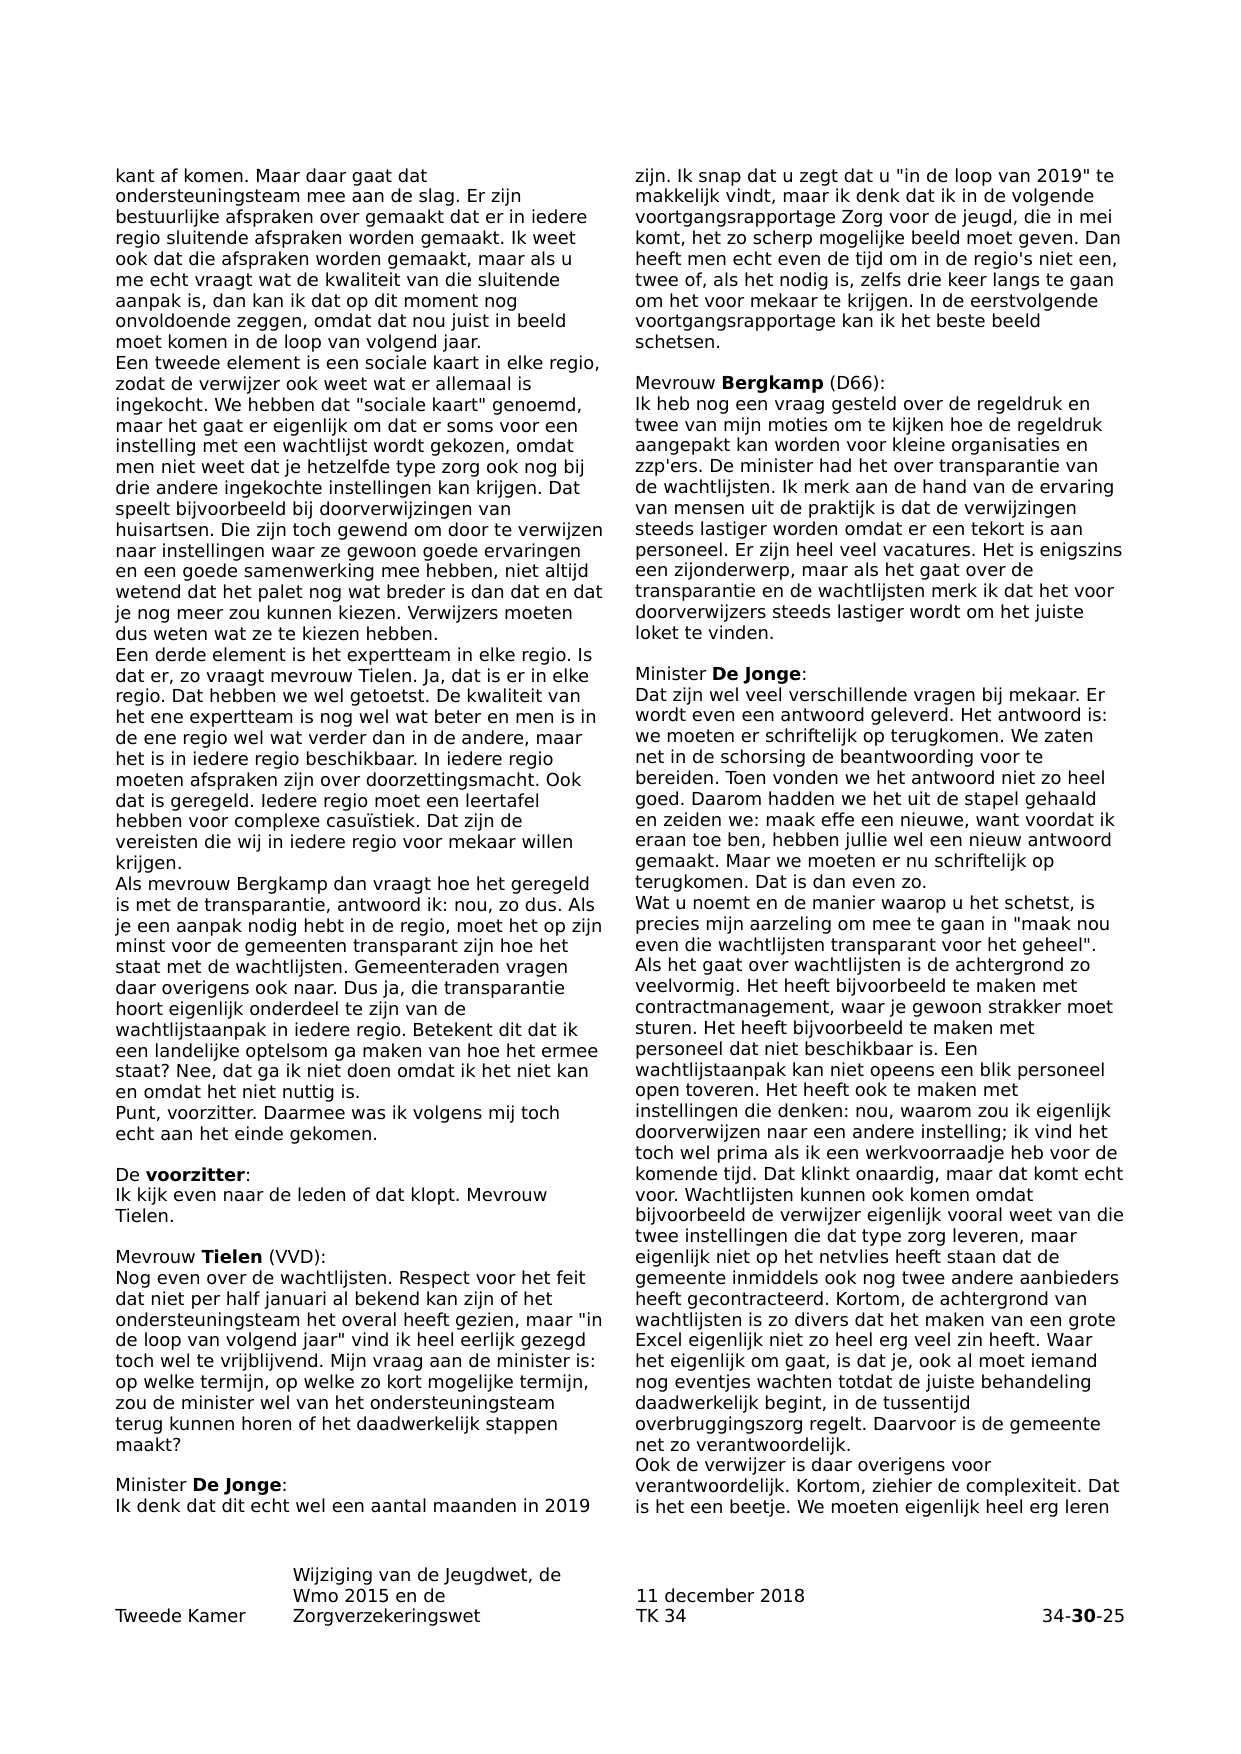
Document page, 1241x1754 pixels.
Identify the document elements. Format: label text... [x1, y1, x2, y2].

text Minister De Jonge: [115, 1475, 605, 1496]
text Ik denk dat dit echt wel een aantal maanden in 2019 [115, 1496, 605, 1517]
text Een derde element is het expertteam in elke regio. Is dat er, zo vraagt mevrouw Tielen. Ja, dat is er in elke regio. Dat hebben we wel getoetst. De kwaliteit van het ene expertteam is nog wel wat beter en men is in de ene regio wel wat verder dan in de andere, maar het is in iedere regio beschikbaar. In iedere regio moeten afspraken zijn over doorzettingsmacht. Ook dat is geregeld. Iedere regio moet een leertafel hebben voor complexe casuïstiek. Dat zijn de vereisten die wij in iedere regio voor mekaar willen krijgen. [115, 644, 605, 874]
text Een tweede element is een sociale kaart in elke regio, zodat de verwijzer ook weet wat er allemaal is ingekocht. We hebben dat "sociale kaart" genoemd, maar het gaat er eigenlijk om dat er soms voor een instelling met een wachtlijst wordt gekozen, omdat men niet weet dat je hetzelfde type zorg ook nog bij drie andere ingekochte instellingen kan krijgen. Dat speelt bijvoorbeeld bij doorverwijzingen van huisartsen. Die zijn toch gewend om door te verwijzen naar instellingen waar ze gewoon goede ervaringen en een goede samenwerking mee hebben, niet altijd wetend dat het palet nog wat breder is dan dat en dat je nog meer zou kunnen kiezen. Verwijzers moeten dus weten wat ze te kiezen hebben. [115, 353, 605, 644]
text zijn. Ik snap dat u zegt dat u "in de loop van 2019" te makkelijk vindt, maar ik denk dat ik in de volgende voortgangsrapportage Zorg voor de jeugd, die in mei komt, het zo scherp mogelijke beeld moet geven. Dan heeft men echt even de tijd om in de regio's niet een, twee of, als het nodig is, zelfs drie keer langs te gaan om het voor mekaar te krijgen. In de eerstvolgende voortgangsrapportage kan ik het beste beeld schetsen. [635, 165, 1125, 353]
text Als mevrouw Bergkamp dan vraagt hoe het geregeld is met de transparantie, antwoord ik: nou, zo dus. Als je een aanpak nodig hebt in de regio, moet het op zijn minst voor de gemeenten transparant zijn hoe het staat met de wachtlijsten. Gemeenteraden vragen daar overigens ook naar. Dus ja, die transparantie hoort eigenlijk onderdeel te zijn van de wachtlijstaanpak in iedere regio. Betekent dit dat ik een landelijke optelsom ga maken van hoe het ermee staat? Nee, dat ga ik niet doen omdat ik het niet kan en omdat het niet nuttig is. [115, 874, 605, 1103]
text Dat zijn wel veel verschillende vragen bij mekaar. Er wordt even een antwoord geleverd. Het antwoord is: we moeten er schriftelijk op terugkomen. We zaten net in de schorsing de beantwoording voor te bereiden. Toen vonden we het antwoord niet zo heel goed. Daarom hadden we het uit de stapel gehaald en zeiden we: maak effe een nieuwe, want voordat ik eraan toe ben, hebben jullie wel een nieuw antwoord gemaakt. Maar we moeten er nu schriftelijk op terugkomen. Dat is dan even zo. [635, 684, 1125, 893]
text kant af komen. Maar daar gaat dat ondersteuningsteam mee aan de slag. Er zijn bestuurlijke afspraken over gemaakt dat er in iedere regio sluitende afspraken worden gemaakt. Ik weet ook dat die afspraken worden gemaakt, maar als u me echt vraagt wat de kwaliteit van die sluitende aanpak is, dan kan ik dat op dit moment nog onvoldoende zeggen, omdat dat nou juist in beeld moet komen in de loop van volgend jaar. [115, 165, 605, 353]
text Ik kijk even naar de leden of dat klopt. Mevrouw Tielen. [115, 1185, 605, 1227]
text Wat u noemt en de manier waarop u het schetst, is precies mijn aarzeling om mee te gaan in "maak nou even die wachtlijsten transparant voor het geheel". Als het gaat over wachtlijsten is de achtergrond zo veelvormig. Het heeft bijvoorbeeld te maken met contractmanagement, waar je gewoon strakker moet sturen. Het heeft bijvoorbeeld te maken met personeel dat niet beschikbaar is. Een wachtlijstaanpak kan niet opeens een blik personeel open toveren. Het heeft ook te maken met instellingen die denken: nou, waarom zou ik eigenlijk doorverwijzen naar een andere instelling; ik vind het toch wel prima als ik een werkvoorraadje heb voor de komende tijd. Dat klinkt onaardig, maar dat komt echt voor. Wachtlijsten kunnen ook komen omdat bijvoorbeeld de verwijzer eigenlijk vooral weet van die twee instellingen die dat type zorg leveren, maar eigenlijk niet op het netvlies heeft staan dat de gemeente inmiddels ook nog twee andere aanbieders heeft gecontracteerd. Kortom, de achtergrond van wachtlijsten is zo divers dat het maken van een grote Excel eigenlijk niet zo heel erg veel zin heeft. Waar het eigenlijk om gaat, is dat je, ook al moet iemand nog eventjes wachten totdat de juiste behandeling daadwerkelijk begint, in de tussentijd overbruggingszorg regelt. Daarvoor is de gemeente net zo verantwoordelijk. [635, 893, 1125, 1455]
text Minister De Jonge: [635, 663, 1125, 684]
text De voorzitter: [115, 1164, 605, 1185]
text Punt, voorzitter. Daarmee was ik volgens mij toch echt aan het einde gekomen. [115, 1103, 605, 1144]
text Mevrouw Tielen (VVD): [115, 1247, 605, 1268]
text Nog even over de wachtlijsten. Respect voor het feit dat niet per half januari al bekend kan zijn of het ondersteuningsteam het overal heeft gezien, maar "in de loop van volgend jaar" vind ik heel eerlijk gezegd toch wel te vrijblijvend. Mijn vraag aan de minister is: op welke termijn, op welke zo kort mogelijke termijn, zou de minister wel van het ondersteuningsteam terug kunnen horen of het daadwerkelijk stappen maakt? [115, 1268, 605, 1455]
text Mevrouw Bergkamp (D66): [635, 373, 1125, 393]
text Ook de verwijzer is daar overigens voor verantwoordelijk. Kortom, ziehier de complexiteit. Dat is het een beetje. We moeten eigenlijk heel erg leren [635, 1455, 1125, 1518]
text Ik heb nog een vraag gesteld over de regeldruk en twee van mijn moties om te kijken hoe de regeldruk aangepakt kan worden voor kleine organisaties en zzp'ers. De minister had het over transparantie van de wachtlijsten. Ik merk aan de hand van de ervaring van mensen uit de praktijk is dat de verwijzingen steeds lastiger worden omdat er een tekort is aan personeel. Er zijn heel veel vacatures. Het is enigszins een zijonderwerp, maar als het gaat over de transparantie en de wachtlijsten merk ik dat het voor doorverwijzers steeds lastiger wordt om het juiste loket te vinden. [635, 393, 1125, 643]
